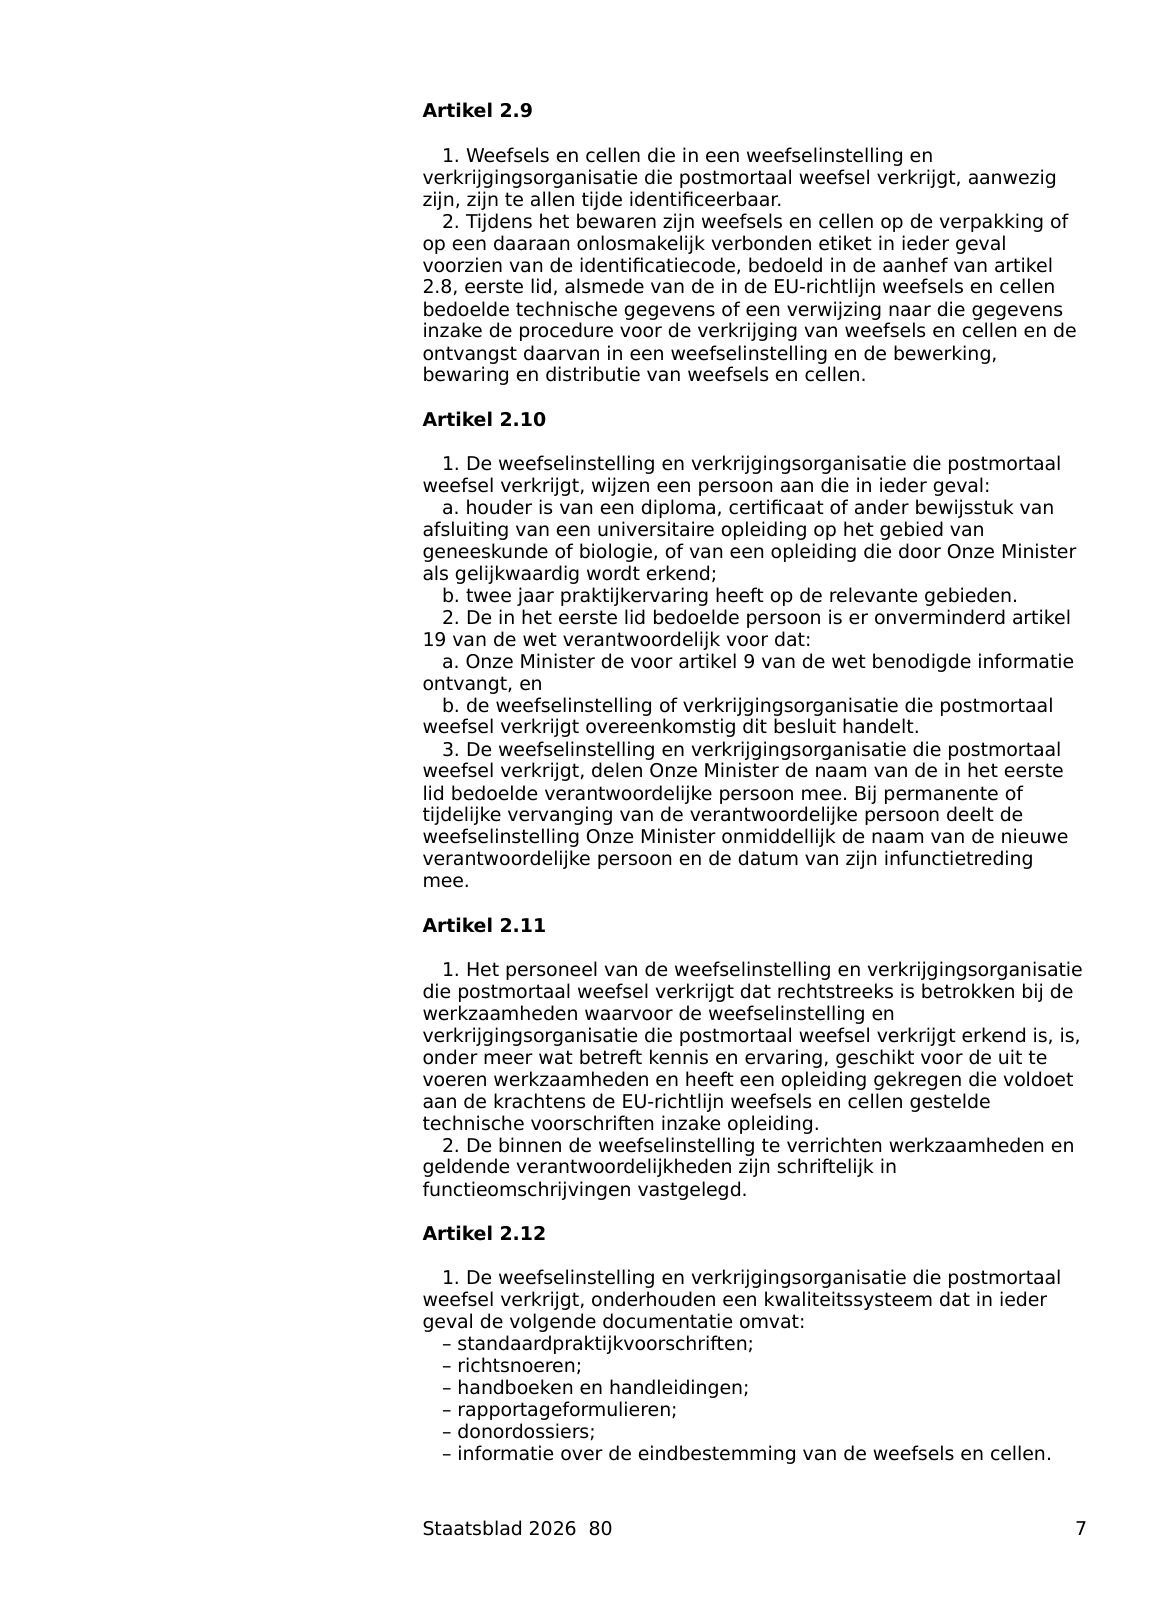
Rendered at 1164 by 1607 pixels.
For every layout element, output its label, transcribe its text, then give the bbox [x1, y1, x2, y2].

text – rapportageformulieren; [422, 1399, 1087, 1421]
text 3. De weefselinstelling en verkrijgingsorganisatie die postmortaal weefsel verkrijgt, delen Onze Minister de naam van de in het eerste lid bedoelde verantwoordelijke persoon mee. Bij permanente of tijdelijke vervanging van de verantwoordelijke persoon deelt de weefselinstelling Onze Minister onmiddellijk de naam van de nieuwe verantwoordelijke persoon en de datum van zijn infunctietreding mee. [422, 738, 1087, 892]
text – informatie over de eindbestemming van de weefsels en cellen. [422, 1443, 1087, 1464]
subtitle Artikel 2.12 [422, 1223, 1087, 1244]
subtitle Artikel 2.11 [422, 914, 1087, 936]
subtitle Artikel 2.10 [422, 408, 1087, 431]
text 2. De binnen de weefselinstelling te verrichten werkzaamheden en geldende verantwoordelijkheden zijn schriftelijk in functieomschrijvingen vastgelegd. [422, 1134, 1087, 1200]
text 2. De in het eerste lid bedoelde persoon is er onverminderd artikel 19 van de wet verantwoordelijk voor dat: [422, 607, 1087, 651]
text b. de weefselinstelling of verkrijgingsorganisatie die postmortaal weefsel verkrijgt overeenkomstig dit besluit handelt. [422, 694, 1087, 738]
text – standaardpraktijkvoorschriften; [422, 1333, 1087, 1355]
text 2. Tijdens het bewaren zijn weefsels en cellen op de verpakking of op een daaraan onlosmakelijk verbonden etiket in ieder geval voorzien van de identificatiecode, bedoeld in de aanhef van artikel 2.8, eerste lid, alsmede van de in de EU-richtlijn weefsels en cellen bedoelde technische gegevens of een verwijzing naar die gegevens inzake de procedure voor de verkrijging van weefsels en cellen en de ontvangst daarvan in een weefselinstelling en de bewerking, bewaring en distributie van weefsels en cellen. [422, 211, 1087, 386]
text 1. Weefsels en cellen die in een weefselinstelling en verkrijgingsorganisatie die postmortaal weefsel verkrijgt, aanwezig zijn, zijn te allen tijde identificeerbaar. [422, 144, 1087, 211]
text b. twee jaar praktijkervaring heeft op de relevante gebieden. [422, 584, 1087, 607]
text a. houder is van een diploma, certificaat of ander bewijsstuk van afsluiting van een universitaire opleiding op het gebied van geneeskunde of biologie, of van een opleiding die door Onze Minister als gelijkwaardig wordt erkend; [422, 497, 1087, 584]
text 1. Het personeel van de weefselinstelling en verkrijgingsorganisatie die postmortaal weefsel verkrijgt dat rechtstreeks is betrokken bij de werkzaamheden waarvoor de weefselinstelling en verkrijgingsorganisatie die postmortaal weefsel verkrijgt erkend is, is, onder meer wat betreft kennis en ervaring, geschikt voor de uit te voeren werkzaamheden en heeft een opleiding gekregen die voldoet aan de krachtens de EU-richtlijn weefsels en cellen gestelde technische voorschriften inzake opleiding. [422, 959, 1087, 1134]
subtitle Artikel 2.9 [422, 100, 1087, 122]
text 1. De weefselinstelling en verkrijgingsorganisatie die postmortaal weefsel verkrijgt, wijzen een persoon aan die in ieder geval: [422, 453, 1087, 497]
text – donordossiers; [422, 1421, 1087, 1443]
text – handboeken en handleidingen; [422, 1377, 1087, 1399]
text – richtsnoeren; [422, 1355, 1087, 1377]
text 1. De weefselinstelling en verkrijgingsorganisatie die postmortaal weefsel verkrijgt, onderhouden een kwaliteitssysteem dat in ieder geval de volgende documentatie omvat: [422, 1267, 1087, 1333]
text a. Onze Minister de voor artikel 9 van de wet benodigde informatie ontvangt, en [422, 651, 1087, 694]
